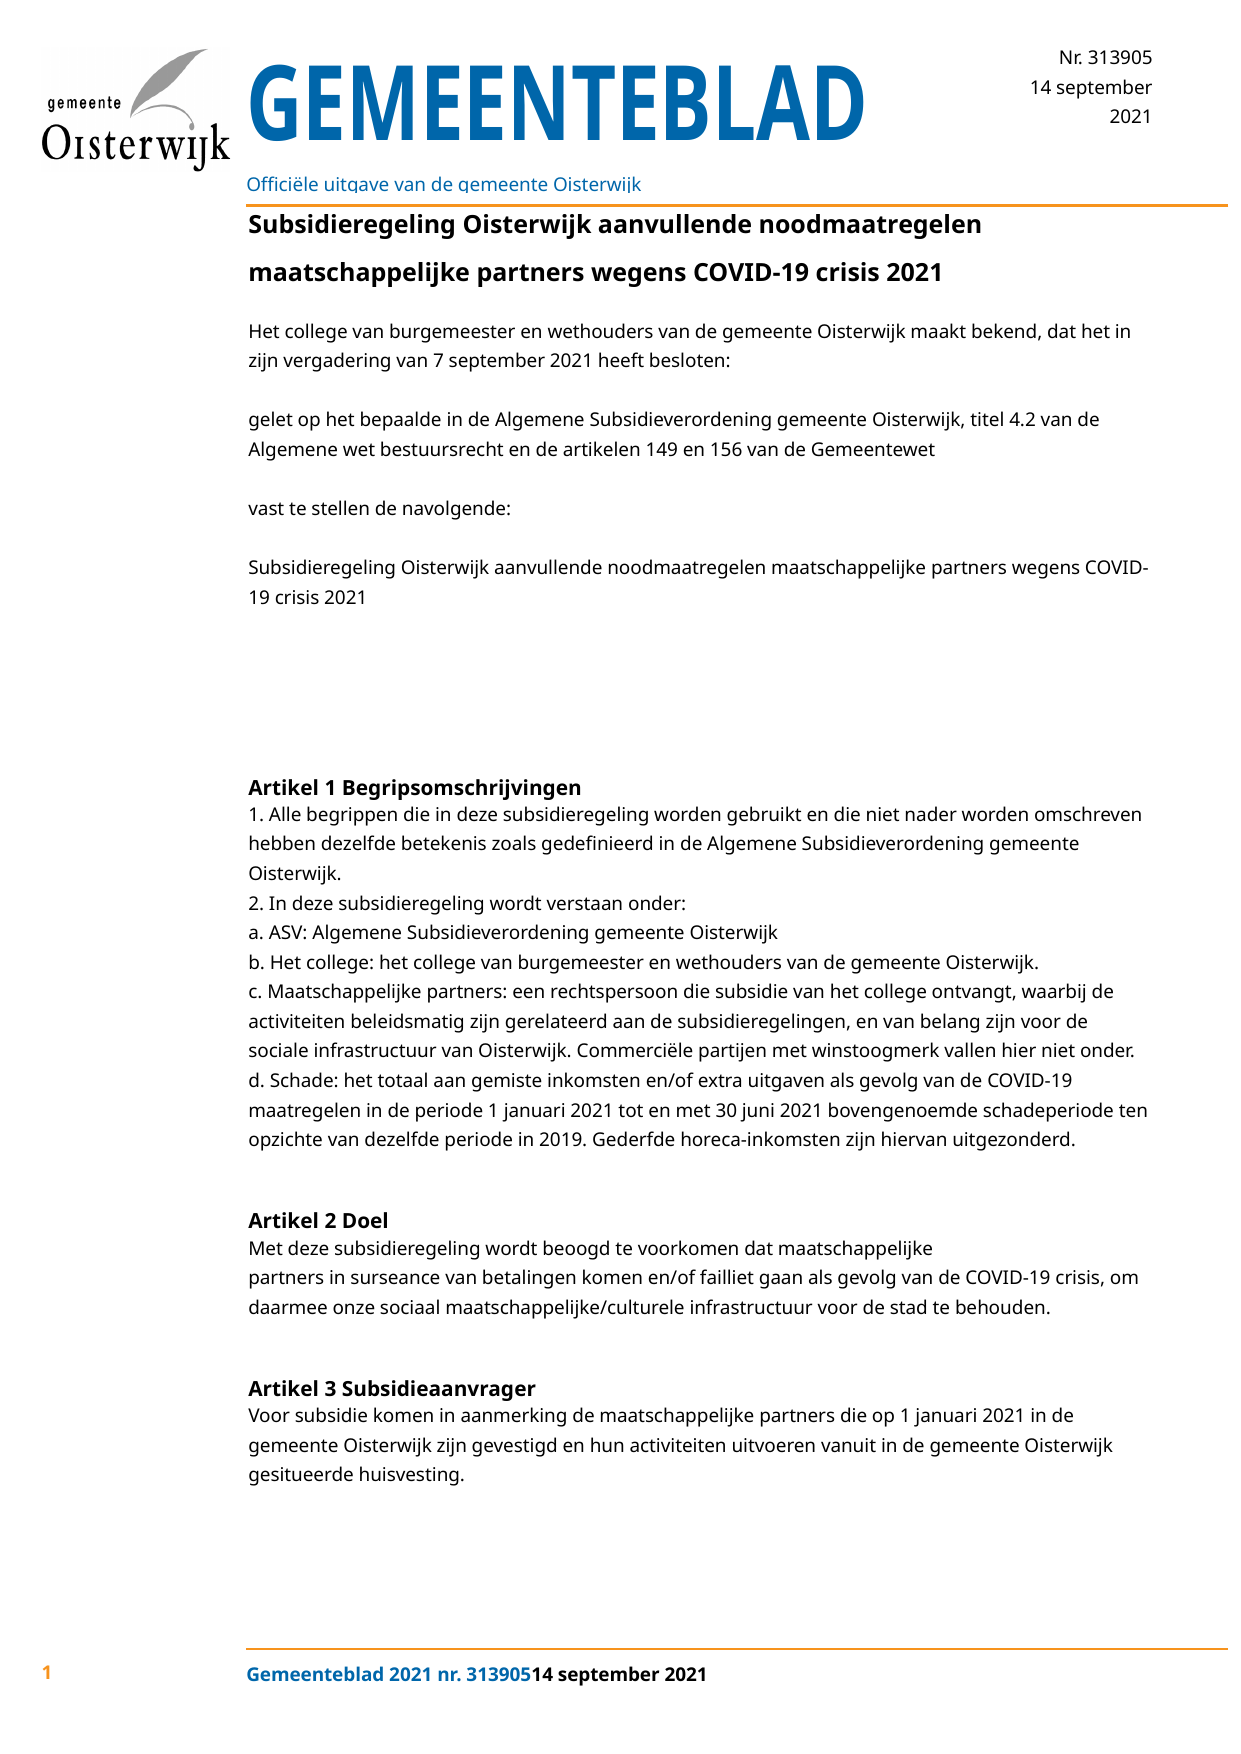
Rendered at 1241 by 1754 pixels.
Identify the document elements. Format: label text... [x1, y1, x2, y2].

text Met deze subsidieregeling wordt beoogd te voorkomen dat maatschappelijke [248, 1235, 1152, 1261]
text Voor subsidie komen in aanmerking de maatschappelijke partners die op 1 januari 2021 in de gemeente Oisterwijk zijn gevestigd en hun activiteiten uitvoeren vanuit in de gemeente Oisterwijk gesitueerde huisvesting. [248, 1402, 1152, 1487]
text 1. Alle begrippen die in deze subsidieregeling worden gebruikt en die niet nader worden omschreven hebben dezelfde betekenis zoals gedefinieerd in de Algemene Subsidieverordening gemeente Oisterwijk. [248, 801, 1152, 886]
text partners in surseance van betalingen komen en/of failliet gaan als gevolg van de COVID-19 crisis, om daarmee onze sociaal maatschappelijke/culturele infrastructuur voor de stad te behouden. [248, 1264, 1152, 1320]
text Artikel 2 Doel [248, 1206, 1152, 1235]
picture [41, 47, 231, 172]
text Subsidieregeling Oisterwijk aanvullende noodmaatregelen maatschappelijke partners wegens COVID-19 crisis 2021 [248, 554, 1152, 610]
text Het college van burgemeester en wethouders van de gemeente Oisterwijk maakt bekend, dat het in zijn vergadering van 7 september 2021 heeft besloten: [248, 318, 1152, 373]
text Artikel 3 Subsidieaanvrager [248, 1374, 1152, 1402]
text vast te stellen de navolgende: [248, 495, 1152, 521]
text Artikel 1 Begripsomschrijvingen [248, 773, 1152, 801]
text d. Schade: het totaal aan gemiste inkomsten en/of extra uitgaven als gevolg van de COVID-19 maatregelen in de periode 1 januari 2021 tot en met 30 juni 2021 bovengenoemde schadeperiode ten opzichte van dezelfde periode in 2019. Gederfde horeca-inkomsten zijn hiervan uitgezonderd. [248, 1067, 1152, 1152]
text 2. In deze subsidieregeling wordt verstaan onder: [248, 890, 1152, 916]
text a. ASV: Algemene Subsidieverordening gemeente Oisterwijk [248, 919, 1152, 945]
text b. Het college: het college van burgemeester en wethouders van de gemeente Oisterwijk. [248, 949, 1152, 975]
text gelet op het bepaalde in de Algemene Subsidieverordening gemeente Oisterwijk, titel 4.2 van de Algemene wet bestuursrecht en de artikelen 149 en 156 van de Gemeentewet [248, 407, 1152, 462]
text c. Maatschappelijke partners: een rechtspersoon die subsidie van het college ontvangt, waarbij de activiteiten beleidsmatig zijn gerelateerd aan de subsidieregelingen, en van belang zijn voor de sociale infrastructuur van Oisterwijk. Commerciële partijen met winstoogmerk vallen hier niet onder. [248, 978, 1152, 1063]
text Subsidieregeling Oisterwijk aanvullende noodmaatregelen maatschappelijke partners wegens COVID-19 crisis 2021 [248, 207, 1152, 288]
